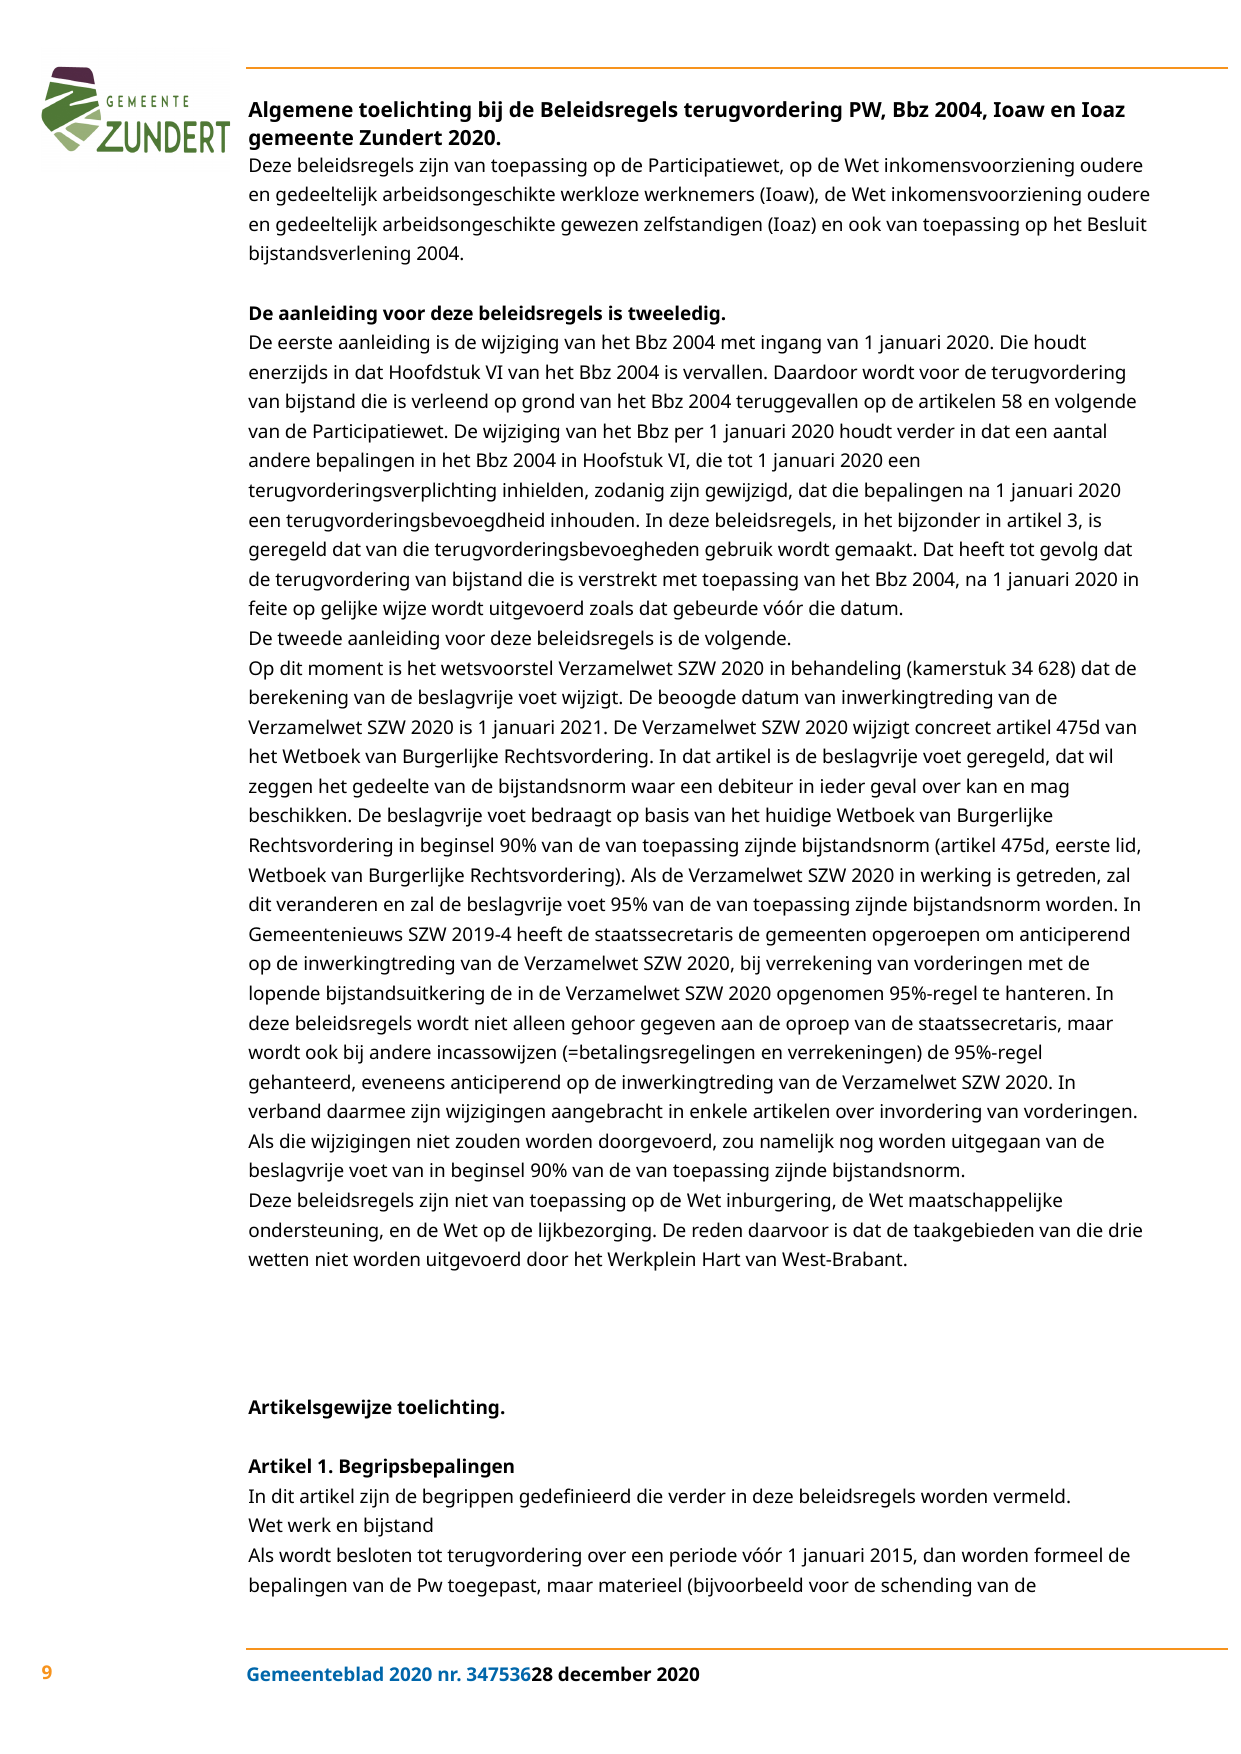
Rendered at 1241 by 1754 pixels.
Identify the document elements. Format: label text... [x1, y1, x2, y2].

text Artikel 1. Begripsbepalingen [248, 1453, 1152, 1479]
text De aanleiding voor deze beleidsregels is tweeledig. [248, 300, 1152, 325]
picture [41, 47, 231, 172]
text Deze beleidsregels zijn niet van toepassing op de Wet inburgering, de Wet maatschappelijke ondersteuning, en de Wet op de lijkbezorging. De reden daarvoor is dat de taakgebieden van die drie wetten niet worden uitgevoerd door het Werkplein Hart van West-Brabant. [248, 1187, 1152, 1272]
text Wet werk en bijstand [248, 1513, 1152, 1538]
text De eerste aanleiding is de wijziging van het Bbz 2004 met ingang van 1 januari 2020. Die houdt enerzijds in dat Hoofdstuk VI van het Bbz 2004 is vervallen. Daardoor wordt voor de terugvordering van bijstand die is verleend op grond van het Bbz 2004 teruggevallen op de artikelen 58 en volgende van de Participatiewet. De wijziging van het Bbz per 1 januari 2020 houdt verder in dat een aantal andere bepalingen in het Bbz 2004 in Hoofstuk VI, die tot 1 januari 2020 een terugvorderingsverplichting inhielden, zodanig zijn gewijzigd, dat die bepalingen na 1 januari 2020 een terugvorderingsbevoegdheid inhouden. In deze beleidsregels, in het bijzonder in artikel 3, is geregeld dat van die terugvorderingsbevoegheden gebruik wordt gemaakt. Dat heeft tot gevolg dat de terugvordering van bijstand die is verstrekt met toepassing van het Bbz 2004, na 1 januari 2020 in feite op gelijke wijze wordt uitgevoerd zoals dat gebeurde vóór die datum. [248, 329, 1152, 621]
text Op dit moment is het wetsvoorstel Verzamelwet SZW 2020 in behandeling (kamerstuk 34 628) dat de berekening van de beslagvrije voet wijzigt. De beoogde datum van inwerkingtreding van de Verzamelwet SZW 2020 is 1 januari 2021. De Verzamelwet SZW 2020 wijzigt concreet artikel 475d van het Wetboek van Burgerlijke Rechtsvordering. In dat artikel is de beslagvrije voet geregeld, dat wil zeggen het gedeelte van de bijstandsnorm waar een debiteur in ieder geval over kan en mag beschikken. De beslagvrije voet bedraagt op basis van het huidige Wetboek van Burgerlijke Rechtsvordering in beginsel 90% van de van toepassing zijnde bijstandsnorm (artikel 475d, eerste lid, Wetboek van Burgerlijke Rechtsvordering). Als de Verzamelwet SZW 2020 in werking is getreden, zal dit veranderen en zal de beslagvrije voet 95% van de van toepassing zijnde bijstandsnorm worden. In Gemeentenieuws SZW 2019-4 heeft de staatssecretaris de gemeenten opgeroepen om anticiperend op de inwerkingtreding van de Verzamelwet SZW 2020, bij verrekening van vorderingen met de lopende bijstandsuitkering de in de Verzamelwet SZW 2020 opgenomen 95%-regel te hanteren. In deze beleidsregels wordt niet alleen gehoor gegeven aan de oproep van de staatssecretaris, maar wordt ook bij andere incassowijzen (=betalingsregelingen en verrekeningen) de 95%-regel gehanteerd, eveneens anticiperend op de inwerkingtreding van de Verzamelwet SZW 2020. In verband daarmee zijn wijzigingen aangebracht in enkele artikelen over invordering van vorderingen. Als die wijzigingen niet zouden worden doorgevoerd, zou namelijk nog worden uitgegaan van de beslagvrije voet van in beginsel 90% van de van toepassing zijnde bijstandsnorm. [248, 655, 1152, 1183]
text De tweede aanleiding voor deze beleidsregels is de volgende. [248, 625, 1152, 651]
text In dit artikel zijn de begrippen gedefinieerd die verder in deze beleidsregels worden vermeld. [248, 1483, 1152, 1509]
text Als wordt besloten tot terugvordering over een periode vóór 1 januari 2015, dan worden formeel de bepalingen van de Pw toegepast, maar materieel (bijvoorbeeld voor de schending van de [248, 1542, 1152, 1597]
text Artikelsgewijze toelichting. [248, 1394, 1152, 1420]
text Deze beleidsregels zijn van toepassing op de Participatiewet, op de Wet inkomensvoorziening oudere en gedeeltelijk arbeidsongeschikte werkloze werknemers (Ioaw), de Wet inkomensvoorziening oudere en gedeeltelijk arbeidsongeschikte gewezen zelfstandigen (Ioaz) en ook van toepassing op het Besluit bijstandsverlening 2004. [248, 152, 1152, 266]
text Algemene toelichting bij de Beleidsregels terugvordering PW, Bbz 2004, Ioaw en Ioaz gemeente Zundert 2020. [248, 95, 1152, 152]
